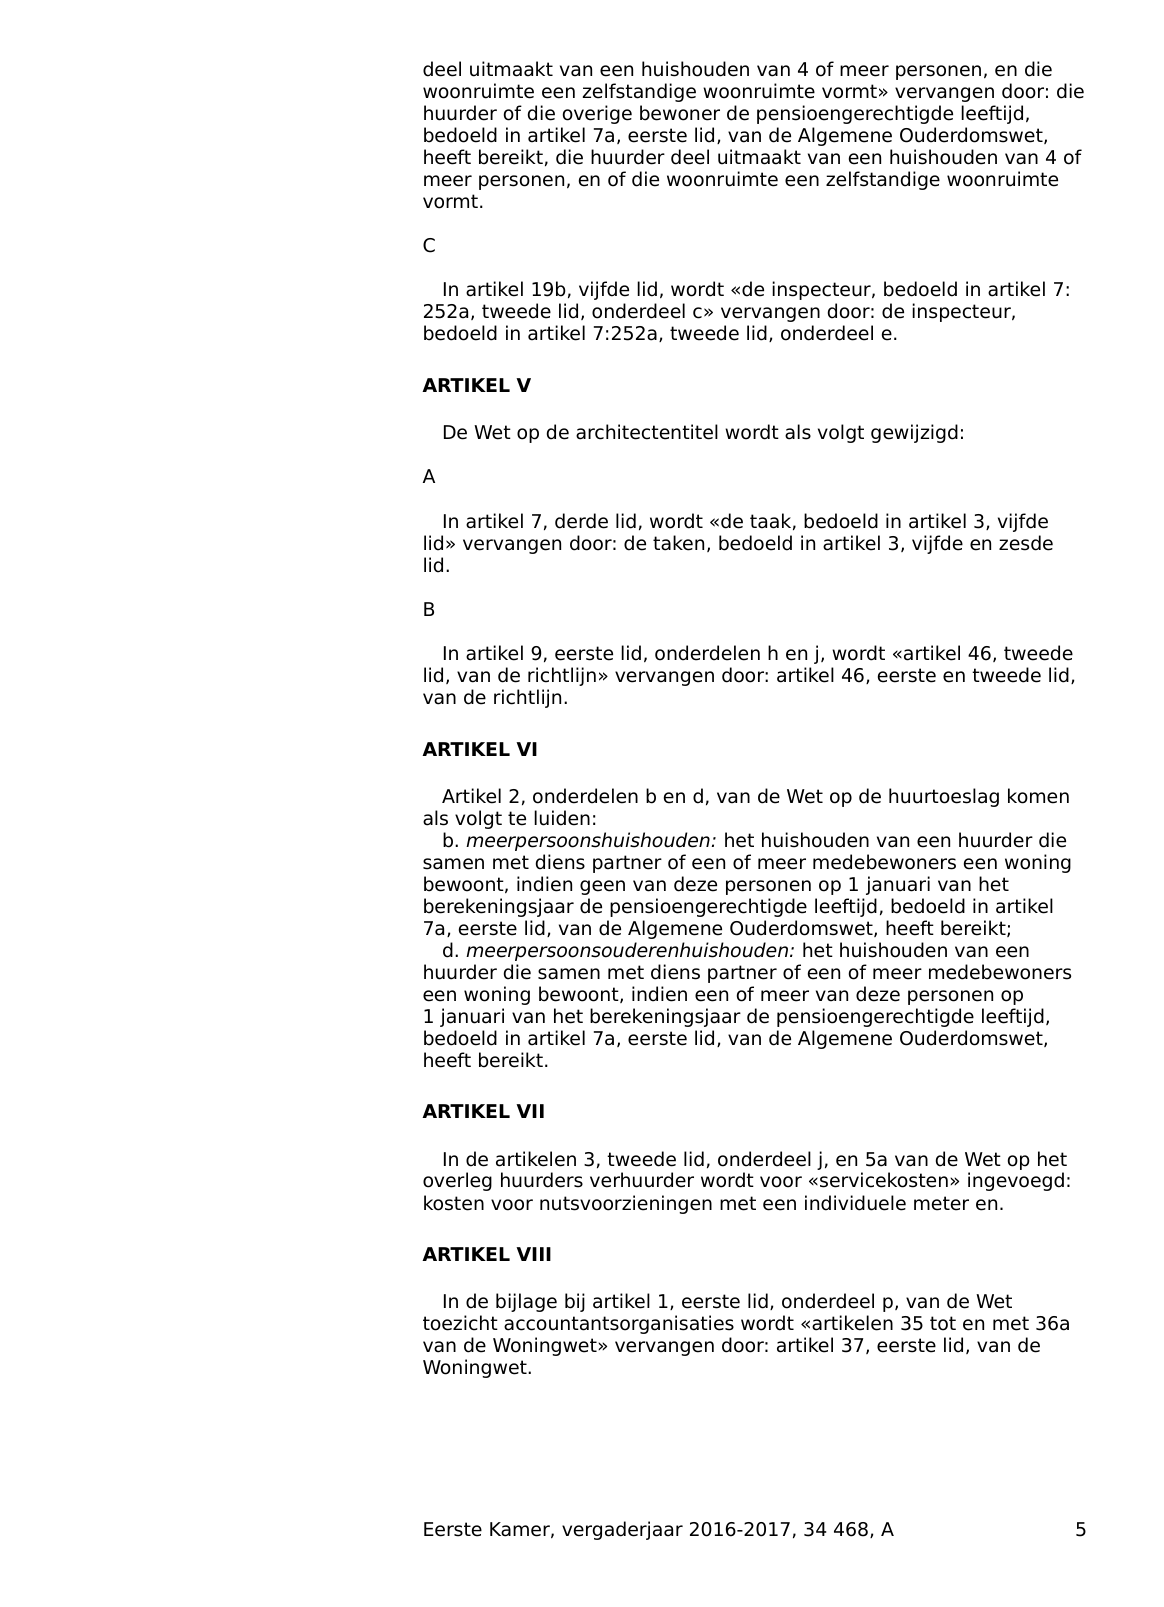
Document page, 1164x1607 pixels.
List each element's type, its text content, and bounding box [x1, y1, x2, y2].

text In artikel 7, derde lid, wordt «de taak, bedoeld in artikel 3, vijfde lid» vervangen door: de taken, bedoeld in artikel 3, vijfde en zesde lid. [422, 511, 1087, 576]
subtitle ARTIKEL VI [422, 739, 1087, 761]
subtitle ARTIKEL VIII [422, 1244, 1087, 1266]
subtitle ARTIKEL V [422, 375, 1087, 397]
text C [422, 235, 1087, 257]
text Artikel 2, onderdelen b en d, van de Wet op de huurtoeslag komen als volgt te luiden: [422, 786, 1087, 830]
text In artikel 9, eerste lid, onderdelen h en j, wordt «artikel 46, tweede lid, van de richtlijn» vervangen door: artikel 46, eerste en tweede lid, van de richtlijn. [422, 643, 1087, 709]
text A [422, 466, 1087, 488]
text In de artikelen 3, tweede lid, onderdeel j, en 5a van de Wet op het overleg huurders verhuurder wordt voor «servicekosten» ingevoegd: kosten voor nutsvoorzieningen met een individuele meter en. [422, 1148, 1087, 1214]
text De Wet op de architectentitel wordt als volgt gewijzigd: [422, 422, 1087, 444]
text In de bijlage bij artikel 1, eerste lid, onderdeel p, van de Wet toezicht accountantsorganisaties wordt «artikelen 35 tot en met 36a van de Woningwet» vervangen door: artikel 37, eerste lid, van de Woningwet. [422, 1291, 1087, 1379]
subtitle ARTIKEL VII [422, 1101, 1087, 1123]
text B [422, 599, 1087, 621]
text In artikel 19b, vijfde lid, wordt «de inspecteur, bedoeld in artikel 7: 252a, tweede lid, onderdeel c» vervangen door: de inspecteur, bedoeld in artikel 7:252a, tweede lid, onderdeel e. [422, 279, 1087, 345]
text b. meerpersoonshuishouden: het huishouden van een huurder die samen met diens partner of een of meer medebewoners een woning bewoont, indien geen van deze personen op 1 januari van het berekeningsjaar de pensioengerechtigde leeftijd, bedoeld in artikel 7a, eerste lid, van de Algemene Ouderdomswet, heeft bereikt; [422, 830, 1087, 939]
text deel uitmaakt van een huishouden van 4 of meer personen, en die woonruimte een zelfstandige woonruimte vormt» vervangen door: die huurder of die overige bewoner de pensioengerechtigde leeftijd, bedoeld in artikel 7a, eerste lid, van de Algemene Ouderdomswet, heeft bereikt, die huurder deel uitmaakt van een huishouden van 4 of meer personen, en of die woonruimte een zelfstandige woonruimte vormt. [422, 59, 1087, 213]
text d. meerpersoonsouderenhuishouden: het huishouden van een huurder die samen met diens partner of een of meer medebewoners een woning bewoont, indien een of meer van deze personen op 1 januari van het berekeningsjaar de pensioengerechtigde leeftijd, bedoeld in artikel 7a, eerste lid, van de Algemene Ouderdomswet, heeft bereikt. [422, 939, 1087, 1071]
